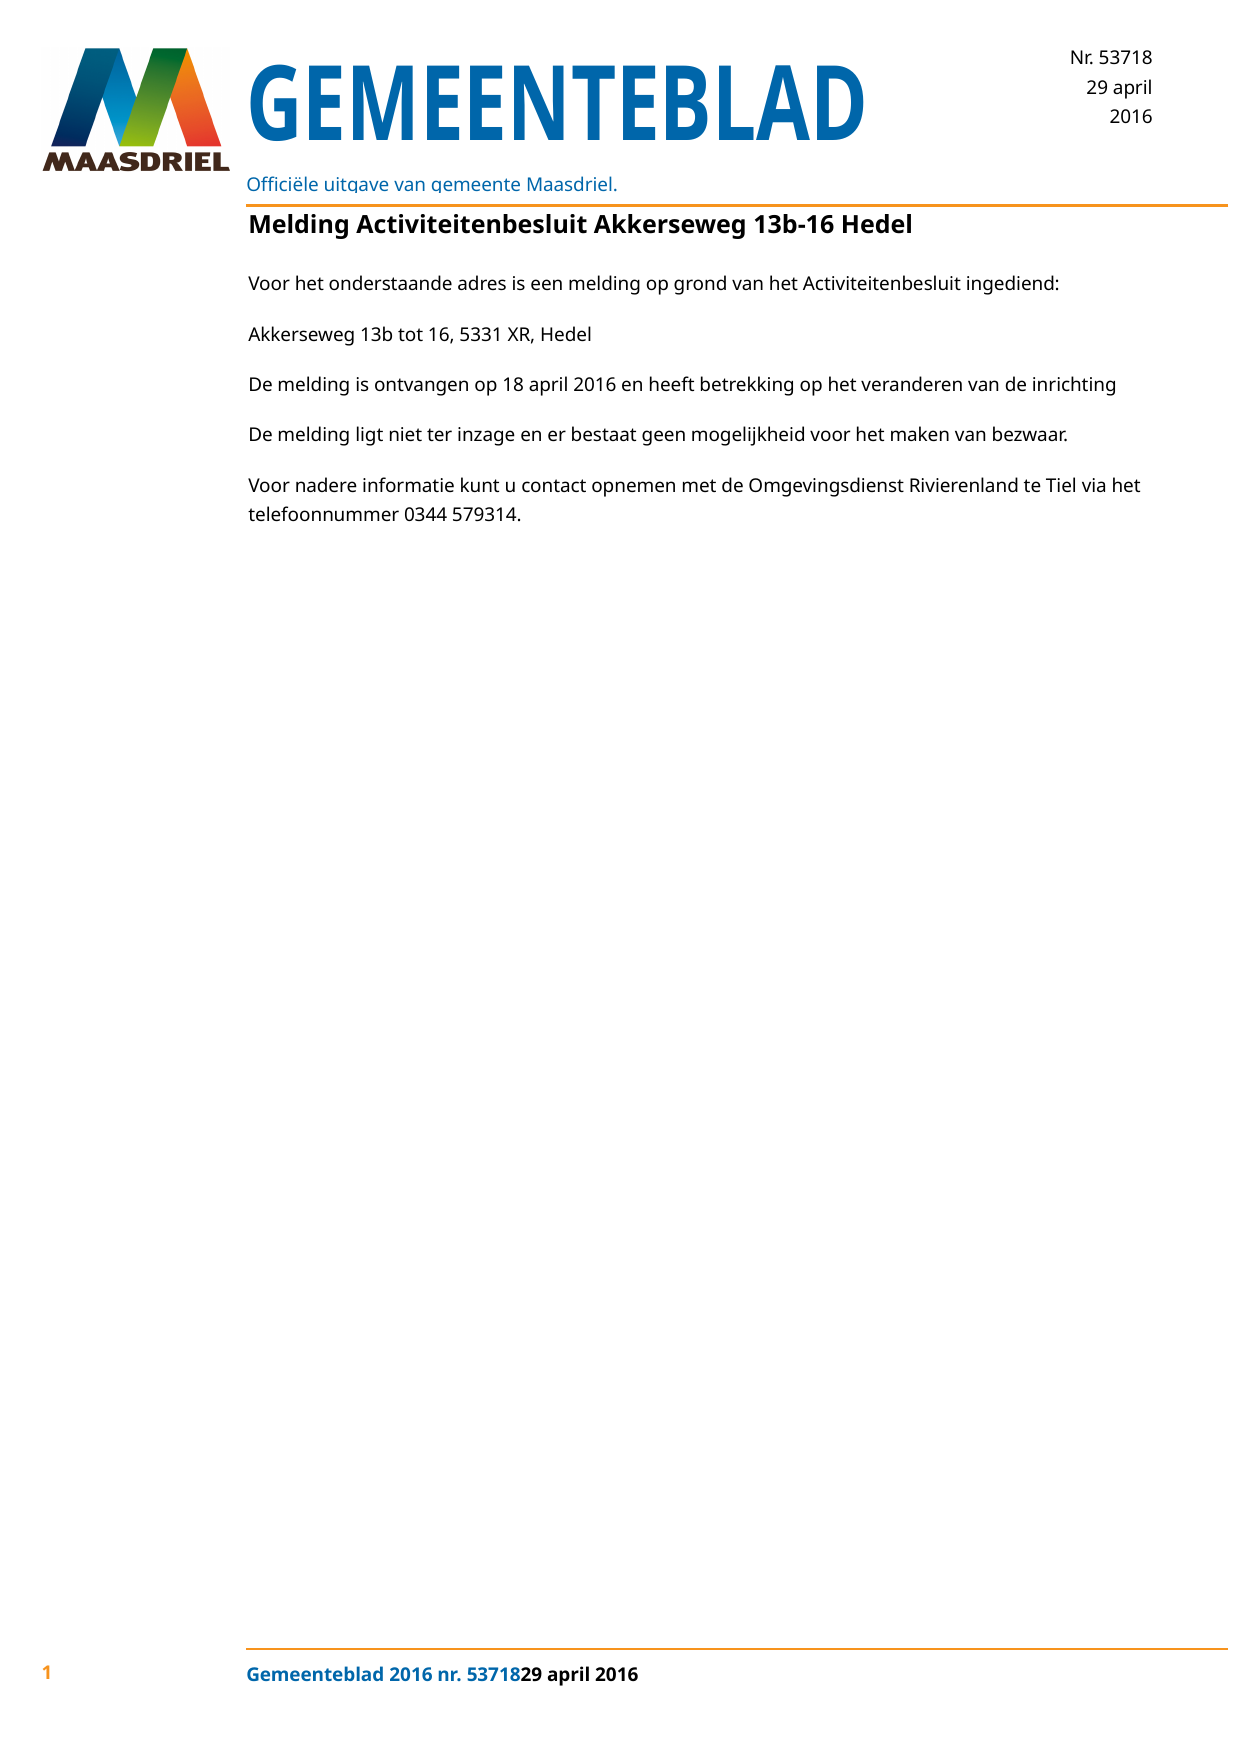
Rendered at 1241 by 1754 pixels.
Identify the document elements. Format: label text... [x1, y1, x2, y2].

text De melding ligt niet ter inzage en er bestaat geen mogelijkheid voor het maken van bezwaar. [248, 422, 1152, 447]
text Voor het onderstaande adres is een melding op grond van het Activiteitenbesluit ingediend: [248, 270, 1152, 296]
text De melding is ontvangen op 18 april 2016 en heeft betrekking op het veranderen van de inrichting [248, 371, 1152, 397]
text Akkerseweg 13b tot 16, 5331 XR, Hedel [248, 321, 1152, 346]
text Melding Activiteitenbesluit Akkerseweg 13b-16 Hedel [248, 207, 1152, 241]
text Voor nadere informatie kunt u contact opnemen met de Omgevingsdienst Rivierenland te Tiel via het telefoonnummer 0344 579314. [248, 472, 1152, 527]
picture [41, 47, 231, 172]
